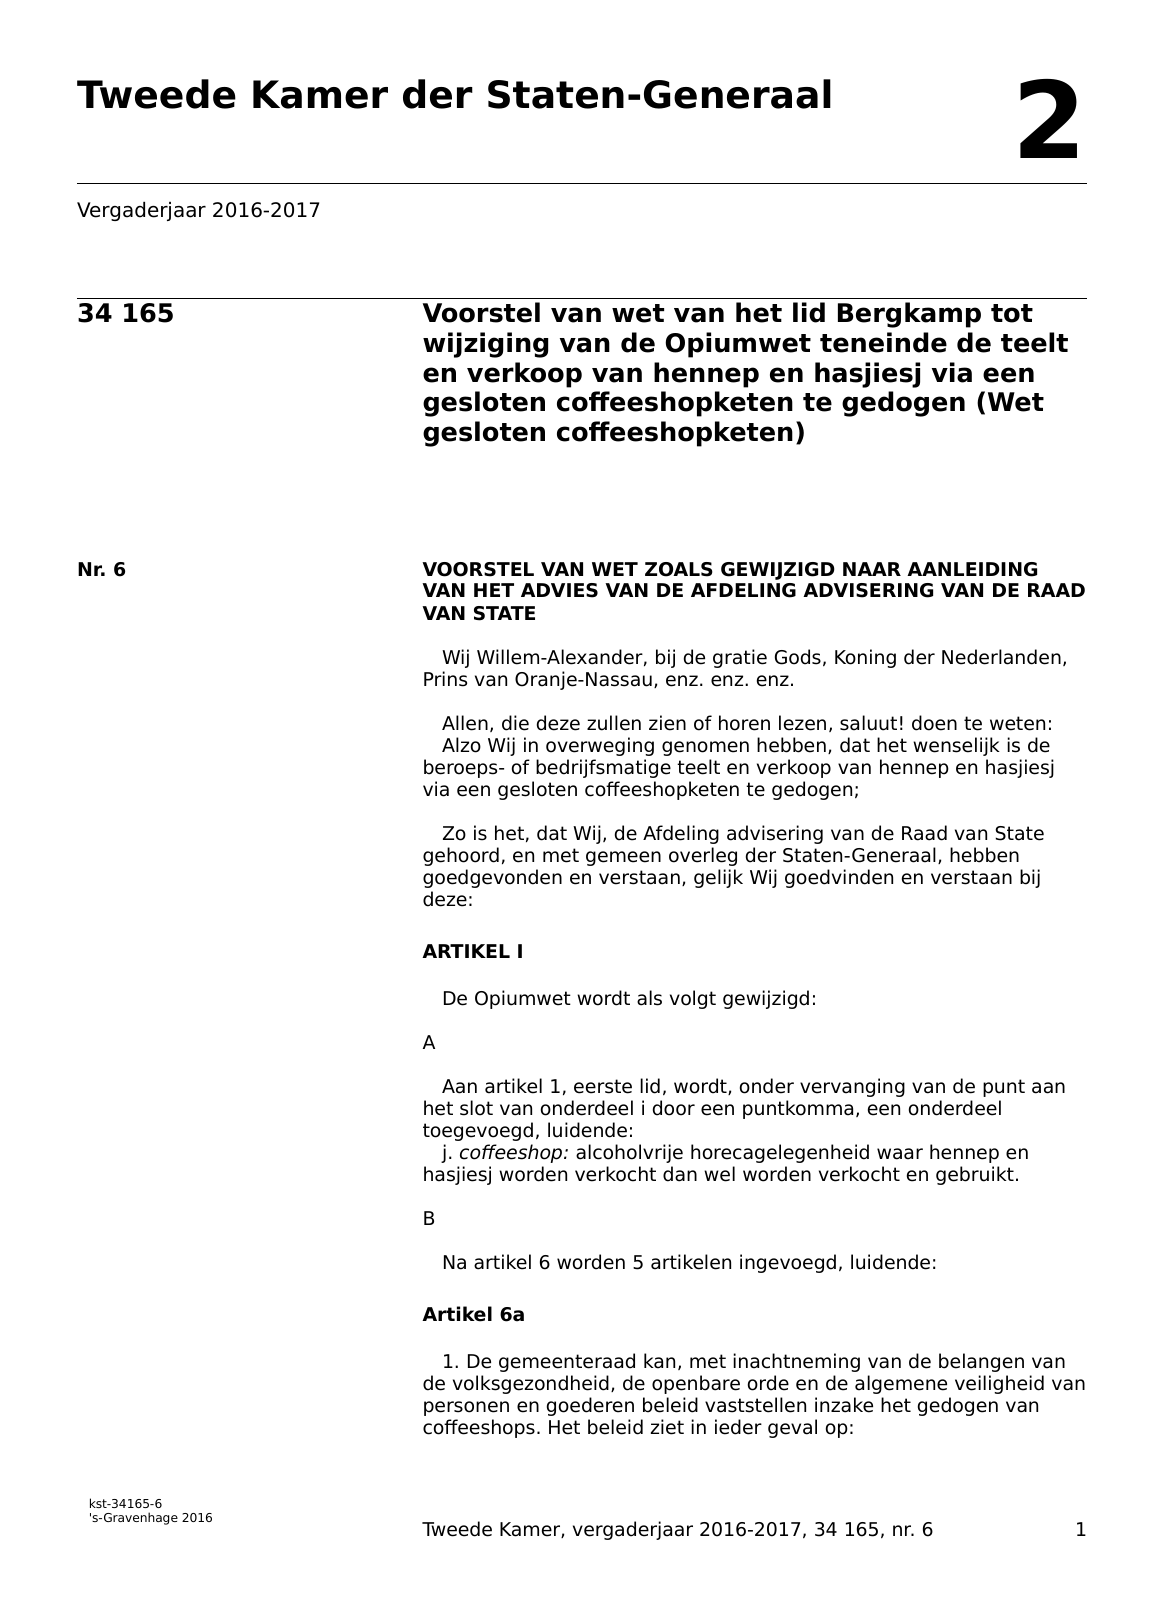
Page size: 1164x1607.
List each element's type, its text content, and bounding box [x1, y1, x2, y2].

table_header Tweede Kamer der Staten-Generaal [77, 59, 886, 183]
subtitle Artikel 6a [422, 1304, 1087, 1326]
text A [422, 1032, 1087, 1054]
subtitle Nr. 6 VOORSTEL VAN WET ZOALS GEWIJZIGD NAAR AANLEIDING VAN HET ADVIES VAN DE AFDELING ADVISERING VAN DE RAAD VAN STATE [77, 558, 1087, 624]
table_cell Vergaderjaar 2016-2017 [77, 184, 1087, 298]
text Alzo Wij in overweging genomen hebben, dat het wenselijk is de beroeps- of bedrijfsmatige teelt en verkoop van hennep en hasjiesj via een gesloten coffeeshopketen te gedogen; [422, 735, 1087, 801]
text Aan artikel 1, eerste lid, wordt, onder vervanging van de punt aan het slot van onderdeel i door een puntkomma, een onderdeel toegevoegd, luidende: [422, 1076, 1087, 1142]
subtitle ARTIKEL I [422, 941, 1087, 963]
text Zo is het, dat Wij, de Afdeling advisering van de Raad van State gehoord, en met gemeen overleg der Staten-Generaal, hebben goedgevonden en verstaan, gelijk Wij goedvinden en verstaan bij deze: [422, 823, 1087, 911]
text Na artikel 6 worden 5 artikelen ingevoegd, luidende: [422, 1252, 1087, 1274]
text Allen, die deze zullen zien of horen lezen, saluut! doen te weten: [422, 713, 1087, 735]
text 's-Gravenhage 2016 [88, 1511, 323, 1525]
table_header 2 [886, 59, 1087, 183]
text Wij Willem-Alexander, bij de gratie Gods, Koning der Nederlanden, Prins van Oranje-Nassau, enz. enz. enz. [422, 647, 1087, 691]
text De Opiumwet wordt als volgt gewijzigd: [422, 988, 1087, 1010]
text B [422, 1208, 1087, 1230]
subtitle 34 165 Voorstel van wet van het lid Bergkamp tot wijziging van de Opiumwet teneinde de teelt en verkoop van hennep en hasjiesj via een gesloten coffeeshopketen te gedogen (Wet gesloten coffeeshopketen) [77, 299, 1087, 447]
text j. coffeeshop: alcoholvrije horecagelegenheid waar hennep en hasjiesj worden verkocht dan wel worden verkocht en gebruikt. [422, 1142, 1087, 1186]
text kst-34165-6 [88, 1497, 323, 1511]
text 1. De gemeenteraad kan, met inachtneming van de belangen van de volksgezondheid, de openbare orde en de algemene veiligheid van personen en goederen beleid vaststellen inzake het gedogen van coffeeshops. Het beleid ziet in ieder geval op: [422, 1351, 1087, 1439]
